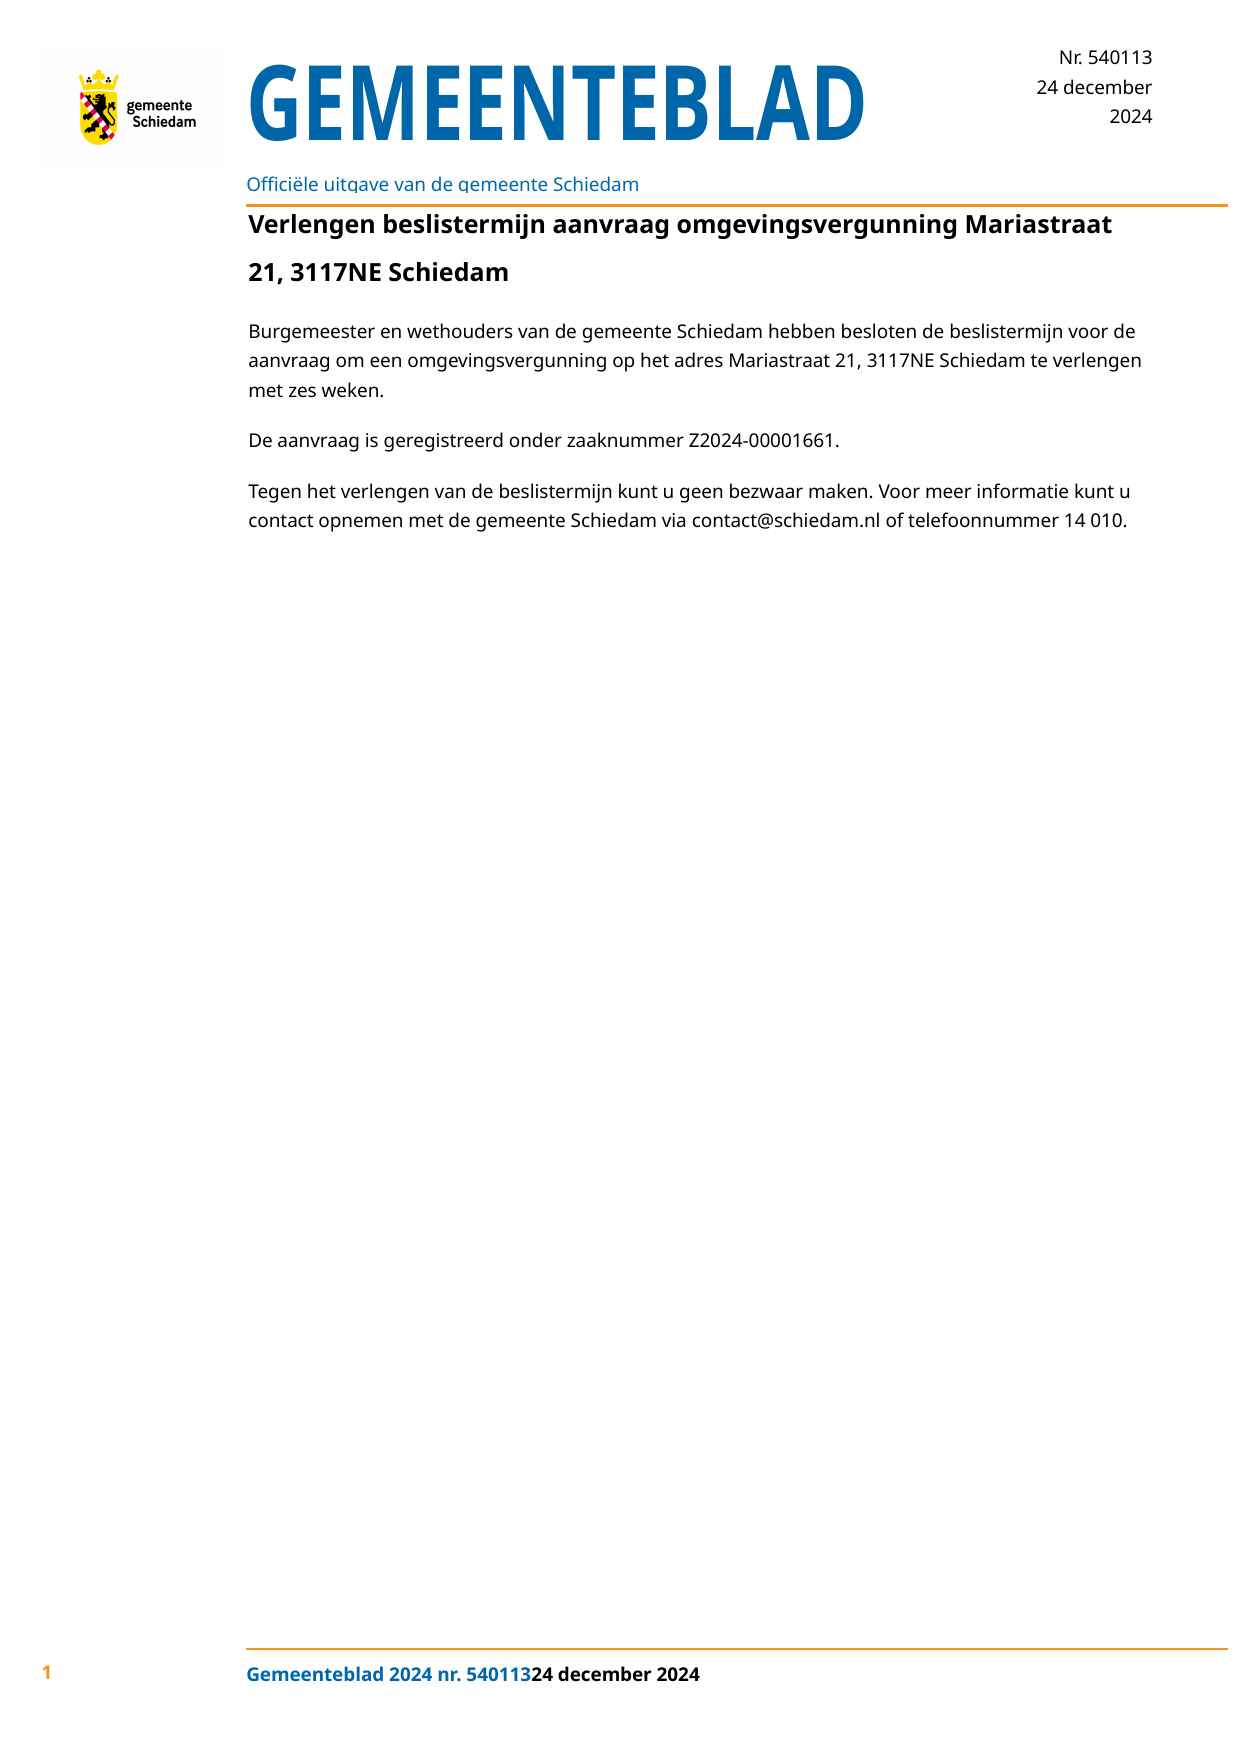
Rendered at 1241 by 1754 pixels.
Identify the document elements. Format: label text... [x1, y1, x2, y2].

text Verlengen beslistermijn aanvraag omgevingsvergunning Mariastraat 21, 3117NE Schiedam [248, 207, 1152, 288]
picture [41, 47, 231, 172]
text De aanvraag is geregistreerd onder zaaknummer Z2024-00001661. [248, 427, 1152, 453]
text Tegen het verlengen van de beslistermijn kunt u geen bezwaar maken. Voor meer informatie kunt u contact opnemen met de gemeente Schiedam via contact@schiedam.nl of telefoonnummer 14 010. [248, 478, 1152, 533]
text Burgemeester en wethouders van de gemeente Schiedam hebben besloten de beslistermijn voor de aanvraag om een omgevingsvergunning op het adres Mariastraat 21, 3117NE Schiedam te verlengen met zes weken. [248, 318, 1152, 403]
